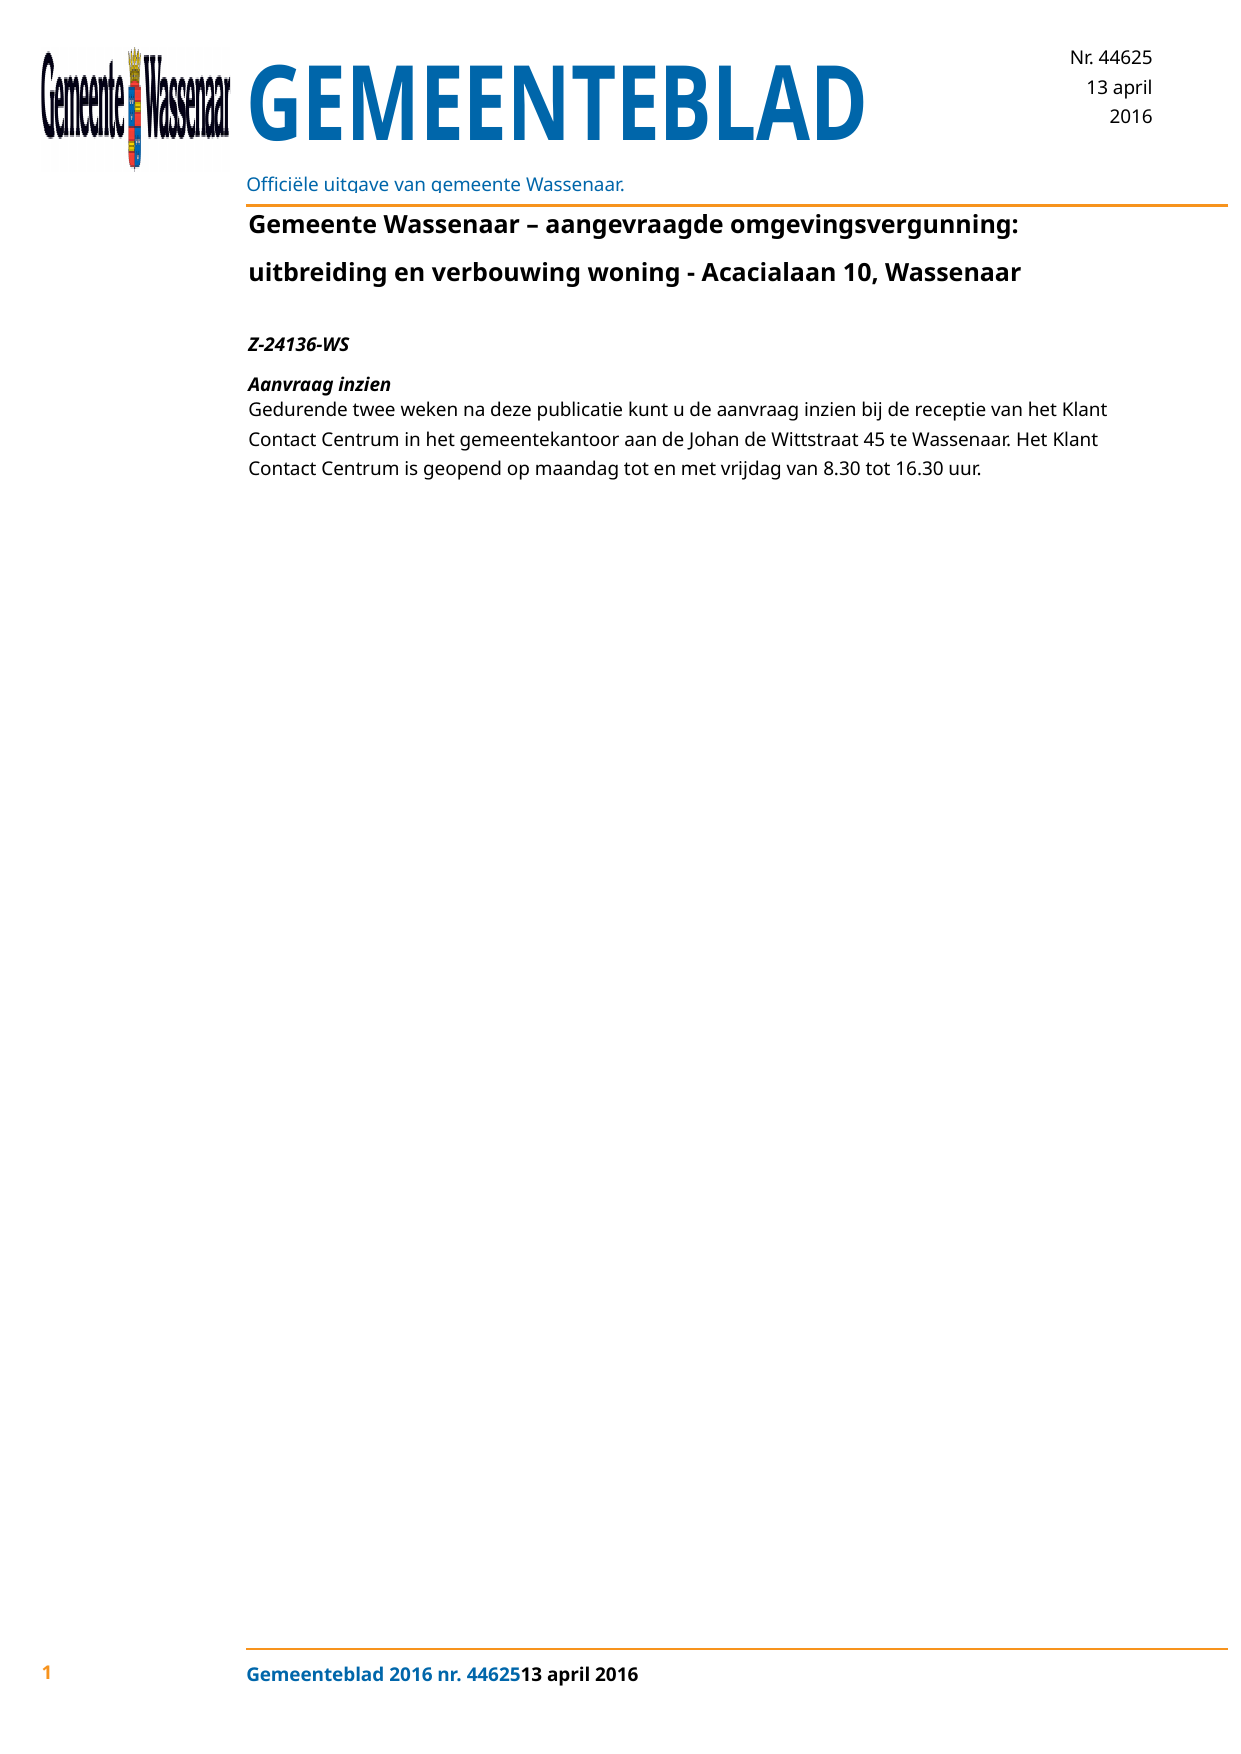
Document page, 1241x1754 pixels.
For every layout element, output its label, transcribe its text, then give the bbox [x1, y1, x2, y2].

text Gedurende twee weken na deze publicatie kunt u de aanvraag inzien bij de receptie van het Klant Contact Centrum in het gemeentekantoor aan de Johan de Wittstraat 45 te Wassenaar. Het Klant Contact Centrum is geopend op maandag tot en met vrijdag van 8.30 tot 16.30 uur. [248, 396, 1152, 481]
text Aanvraag inzien [248, 371, 1152, 396]
picture [41, 47, 231, 172]
text Z-24136-WS [248, 331, 1152, 357]
text Gemeente Wassenaar – aangevraagde omgevingsvergunning: uitbreiding en verbouwing woning - Acacialaan 10, Wassenaar [248, 207, 1152, 288]
